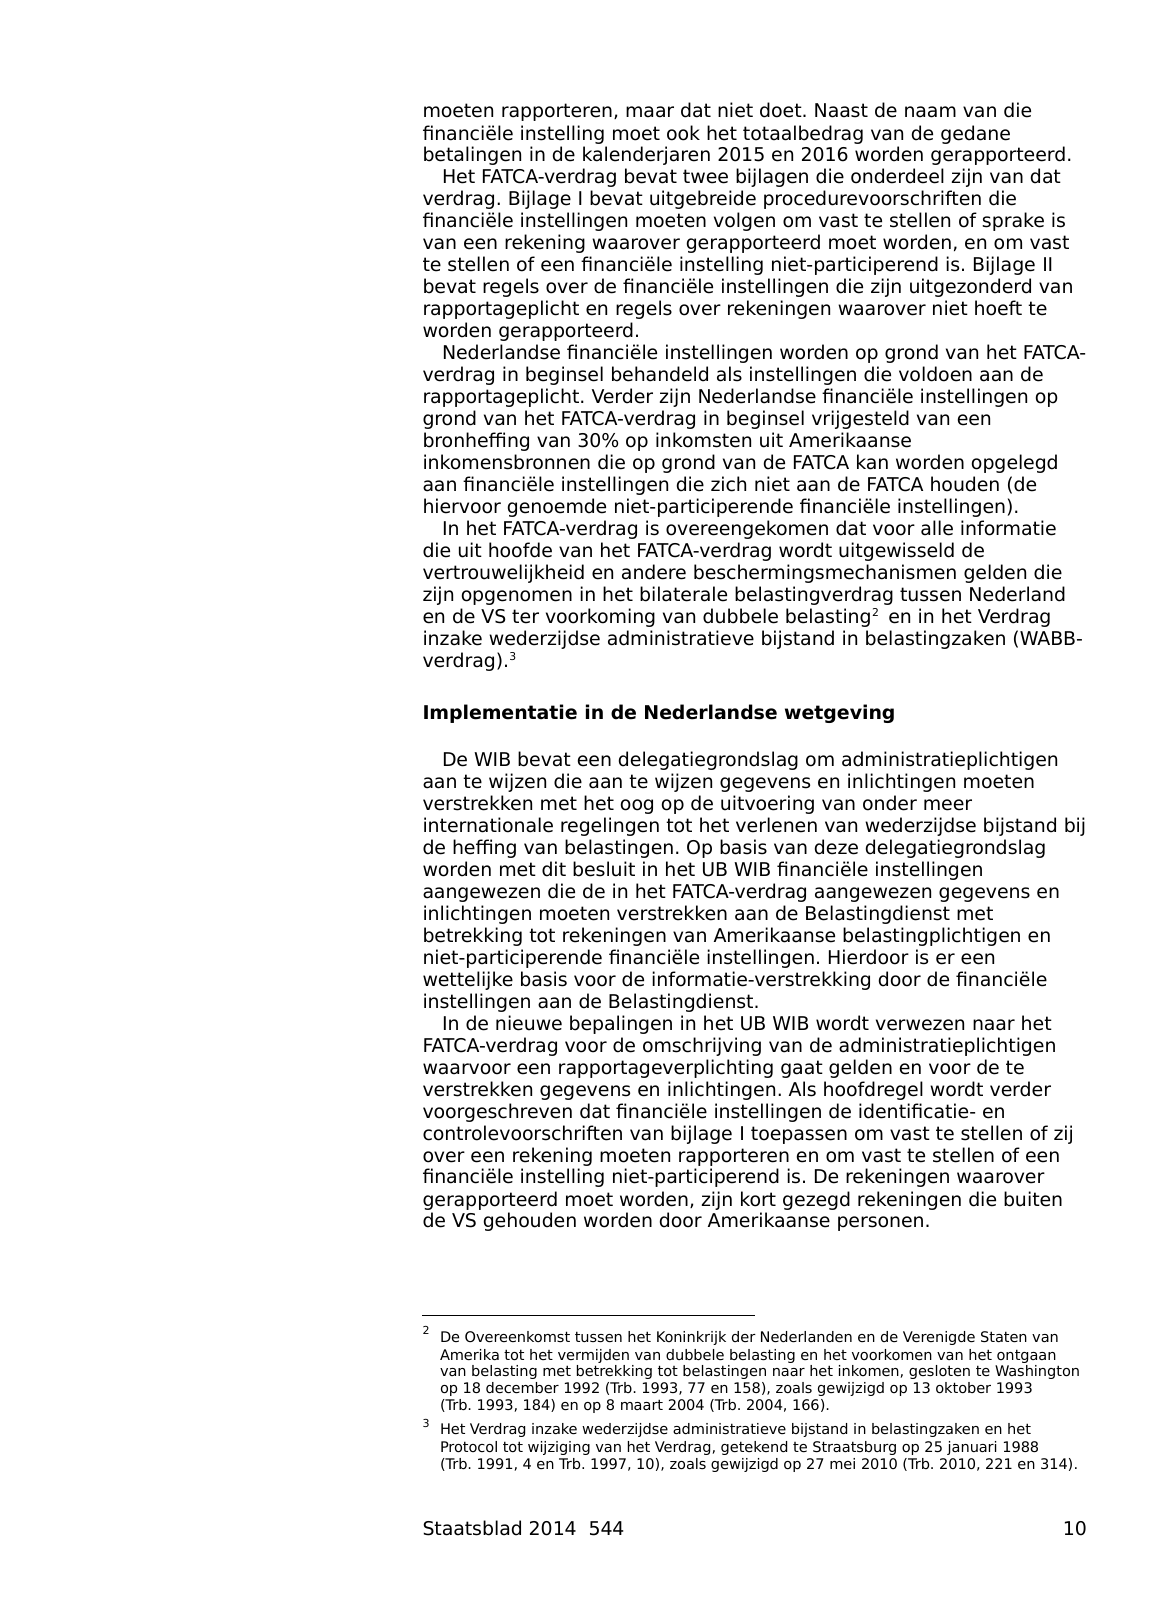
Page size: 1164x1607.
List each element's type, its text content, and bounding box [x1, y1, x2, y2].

text De WIB bevat een delegatiegrondslag om administratieplichtigen aan te wijzen die aan te wijzen gegevens en inlichtingen moeten verstrekken met het oog op de uitvoering van onder meer internationale regelingen tot het verlenen van wederzijdse bijstand bij de heffing van belastingen. Op basis van deze delegatiegrondslag worden met dit besluit in het UB WIB financiële instellingen aangewezen die de in het FATCA-verdrag aangewezen gegevens en inlichtingen moeten verstrekken aan de Belastingdienst met betrekking tot rekeningen van Amerikaanse belastingplichtigen en niet-participerende financiële instellingen. Hierdoor is er een wettelijke basis voor de informatie-verstrekking door de financiële instellingen aan de Belastingdienst. [422, 749, 1087, 1013]
text moeten rapporteren, maar dat niet doet. Naast de naam van die financiële instelling moet ook het totaalbedrag van de gedane betalingen in de kalenderjaren 2015 en 2016 worden gerapporteerd. [422, 100, 1087, 166]
text De Overeenkomst tussen het Koninkrijk der Nederlanden en de Verenigde Staten van Amerika tot het vermijden van dubbele belasting en het voorkomen van het ontgaan van belasting met betrekking tot belastingen naar het inkomen, gesloten te Washington op 18 december 1992 (Trb. 1993, 77 en 158), zoals gewijzigd op 13 oktober 1993 (Trb. 1993, 184) en op 8 maart 2004 (Trb. 2004, 166). [422, 1324, 1087, 1414]
text Het Verdrag inzake wederzijdse administratieve bijstand in belastingzaken en het Protocol tot wijziging van het Verdrag, getekend te Straatsburg op 25 januari 1988 (Trb. 1991, 4 en Trb. 1997, 10), zoals gewijzigd op 27 mei 2010 (Trb. 2010, 221 en 314). [422, 1417, 1087, 1473]
text In de nieuwe bepalingen in het UB WIB wordt verwezen naar het FATCA-verdrag voor de omschrijving van de administratieplichtigen waarvoor een rapportageverplichting gaat gelden en voor de te verstrekken gegevens en inlichtingen. Als hoofdregel wordt verder voorgeschreven dat financiële instellingen de identificatie- en controlevoorschriften van bijlage I toepassen om vast te stellen of zij over een rekening moeten rapporteren en om vast te stellen of een financiële instelling niet-participerend is. De rekeningen waarover gerapporteerd moet worden, zijn kort gezegd rekeningen die buiten de VS gehouden worden door Amerikaanse personen. [422, 1013, 1087, 1232]
text Het FATCA-verdrag bevat twee bijlagen die onderdeel zijn van dat verdrag. Bijlage I bevat uitgebreide procedurevoorschriften die financiële instellingen moeten volgen om vast te stellen of sprake is van een rekening waarover gerapporteerd moet worden, en om vast te stellen of een financiële instelling niet-participerend is. Bijlage II bevat regels over de financiële instellingen die zijn uitgezonderd van rapportageplicht en regels over rekeningen waarover niet hoeft te worden gerapporteerd. [422, 166, 1087, 342]
subtitle Implementatie in de Nederlandse wetgeving [422, 702, 1087, 724]
text In het FATCA-verdrag is overeengekomen dat voor alle informatie die uit hoofde van het FATCA-verdrag wordt uitgewisseld de vertrouwelijkheid en andere beschermingsmechanismen gelden die zijn opgenomen in het bilaterale belastingverdrag tussen Nederland en de VS ter voorkoming van dubbele belasting en in het Verdrag inzake wederzijdse administratieve bijstand in belastingzaken (WABB-verdrag). [422, 518, 1087, 672]
text Nederlandse financiële instellingen worden op grond van het FATCA-verdrag in beginsel behandeld als instellingen die voldoen aan de rapportageplicht. Verder zijn Nederlandse financiële instellingen op grond van het FATCA-verdrag in beginsel vrijgesteld van een bronheffing van 30% op inkomsten uit Amerikaanse inkomensbronnen die op grond van de FATCA kan worden opgelegd aan financiële instellingen die zich niet aan de FATCA houden (de hiervoor genoemde niet-participerende financiële instellingen). [422, 342, 1087, 518]
